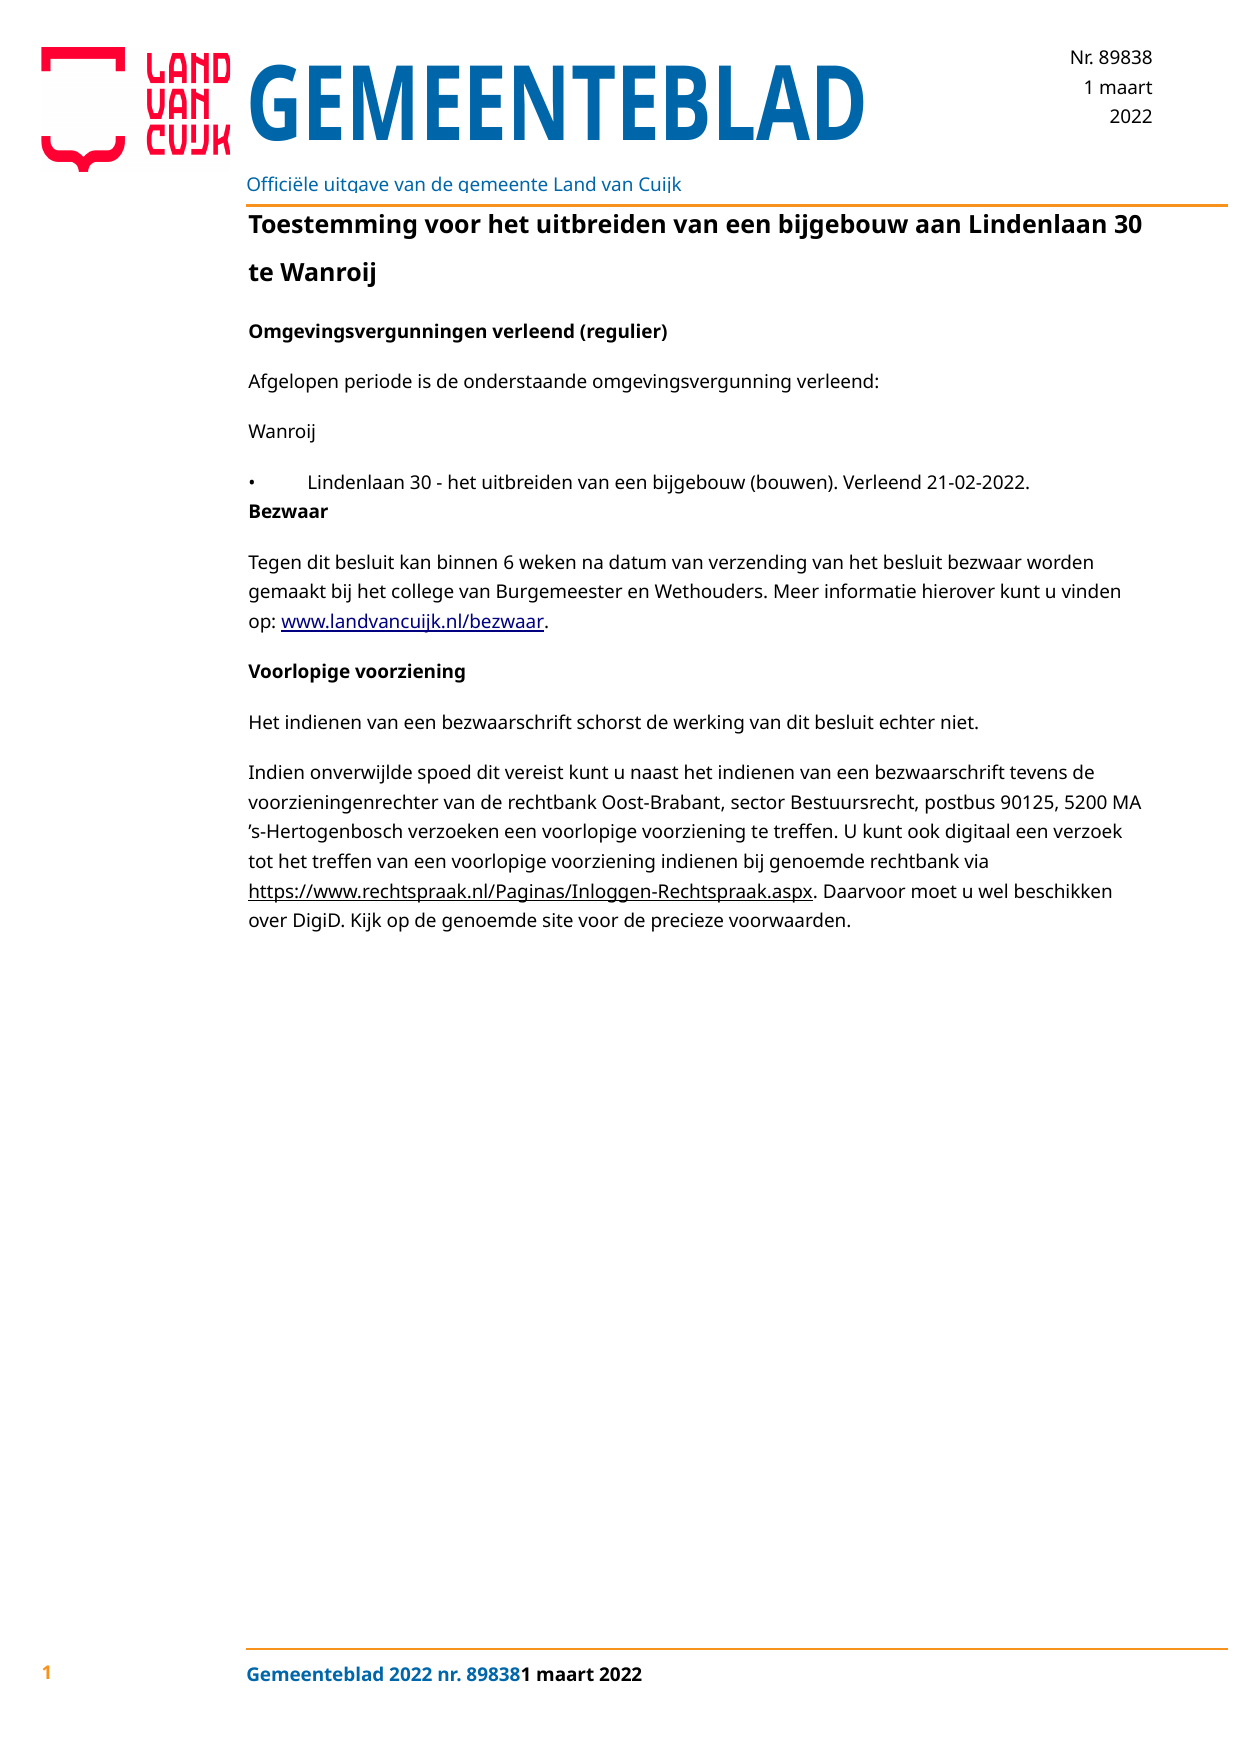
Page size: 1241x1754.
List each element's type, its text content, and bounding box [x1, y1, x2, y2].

text Toestemming voor het uitbreiden van een bijgebouw aan Lindenlaan 30 te Wanroij [248, 207, 1152, 288]
text Tegen dit besluit kan binnen 6 weken na datum van verzending van het besluit bezwaar worden gemaakt bij het college van Burgemeester en Wethouders. Meer informatie hierover kunt u vinden op: www.landvancuijk.nl/bezwaar. [248, 549, 1152, 634]
text Voorlopige voorziening [248, 659, 1152, 684]
list Lindenlaan 30 - het uitbreiden van een bijgebouw (bouwen). Verleend 21-02-2022. [248, 469, 1152, 495]
text Omgevingsvergunningen verleend (regulier) [248, 318, 1152, 344]
picture [41, 47, 231, 172]
text Bezwaar [248, 499, 1152, 524]
text Wanroij [248, 419, 1152, 444]
text Indien onverwijlde spoed dit vereist kunt u naast het indienen van een bezwaarschrift tevens de voorzieningenrechter van de rechtbank Oost-Brabant, sector Bestuursrecht, postbus 90125, 5200 MA ’s-Hertogenbosch verzoeken een voorlopige voorziening te treffen. U kunt ook digitaal een verzoek tot het treffen van een voorlopige voorziening indienen bij genoemde rechtbank via https://www.rechtspraak.nl/Paginas/Inloggen-Rechtspraak.aspx. Daarvoor moet u wel beschikken over DigiD. Kijk op de genoemde site voor de precieze voorwaarden. [248, 759, 1152, 933]
text Het indienen van een bezwaarschrift schorst de werking van dit besluit echter niet. [248, 709, 1152, 735]
text Afgelopen periode is de onderstaande omgevingsvergunning verleend: [248, 368, 1152, 394]
